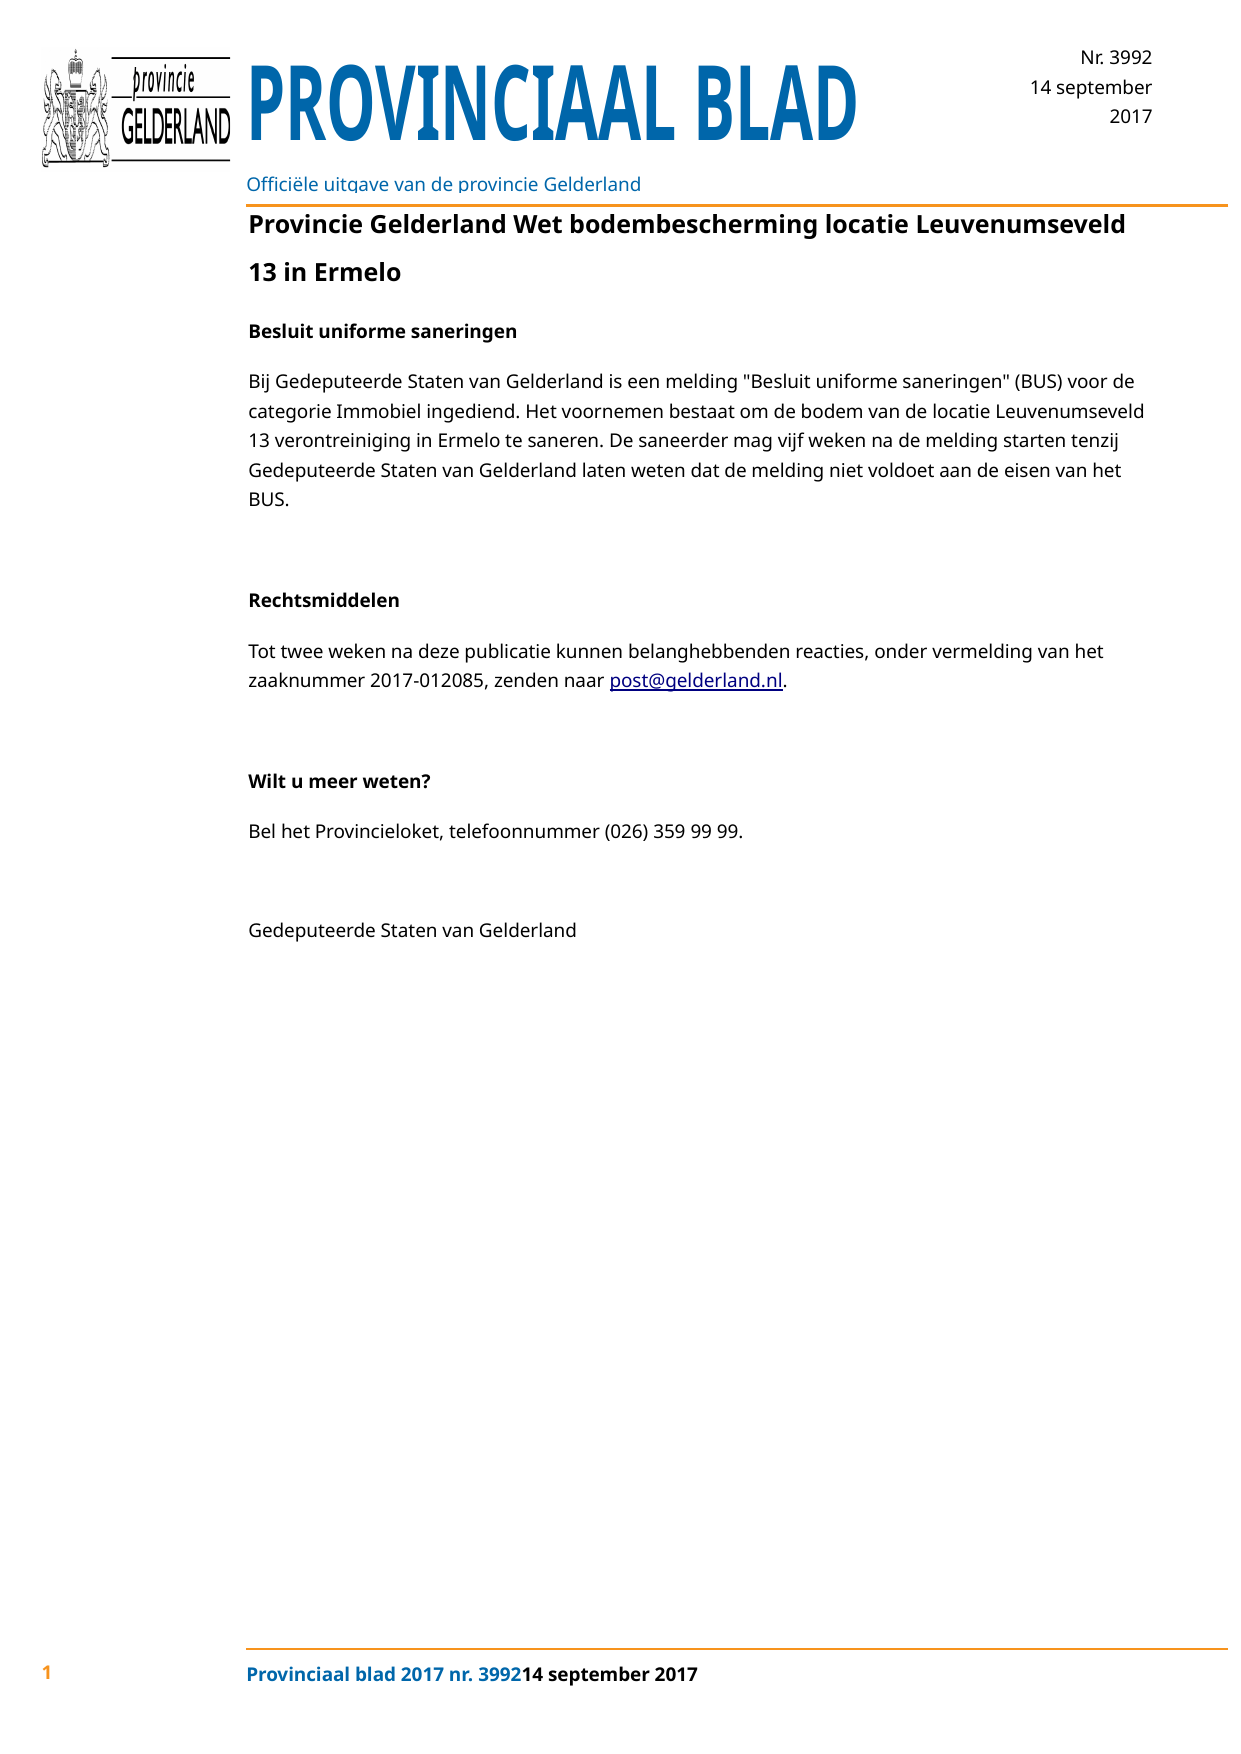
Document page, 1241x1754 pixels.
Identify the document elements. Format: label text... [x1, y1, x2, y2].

text Provincie Gelderland Wet bodembescherming locatie Leuvenumseveld 13 in Ermelo [248, 207, 1152, 288]
text Bel het Provincieloket, telefoonnummer (026) 359 99 99. [248, 819, 1152, 844]
text Besluit uniforme saneringen [248, 318, 1152, 344]
text Gedeputeerde Staten van Gelderland [248, 917, 1152, 943]
text Rechtsmiddelen [248, 587, 1152, 613]
text Tot twee weken na deze publicatie kunnen belanghebbenden reacties, onder vermelding van het zaaknummer 2017-012085, zenden naar post@gelderland.nl. [248, 638, 1152, 693]
text Bij Gedeputeerde Staten van Gelderland is een melding "Besluit uniforme saneringen" (BUS) voor de categorie Immobiel ingediend. Het voornemen bestaat om de bodem van de locatie Leuvenumseveld 13 verontreiniging in Ermelo te saneren. De saneerder mag vijf weken na de melding starten tenzij Gedeputeerde Staten van Gelderland laten weten dat de melding niet voldoet aan de eisen van het BUS. [248, 368, 1152, 512]
text Wilt u meer weten? [248, 768, 1152, 794]
picture [41, 47, 231, 172]
